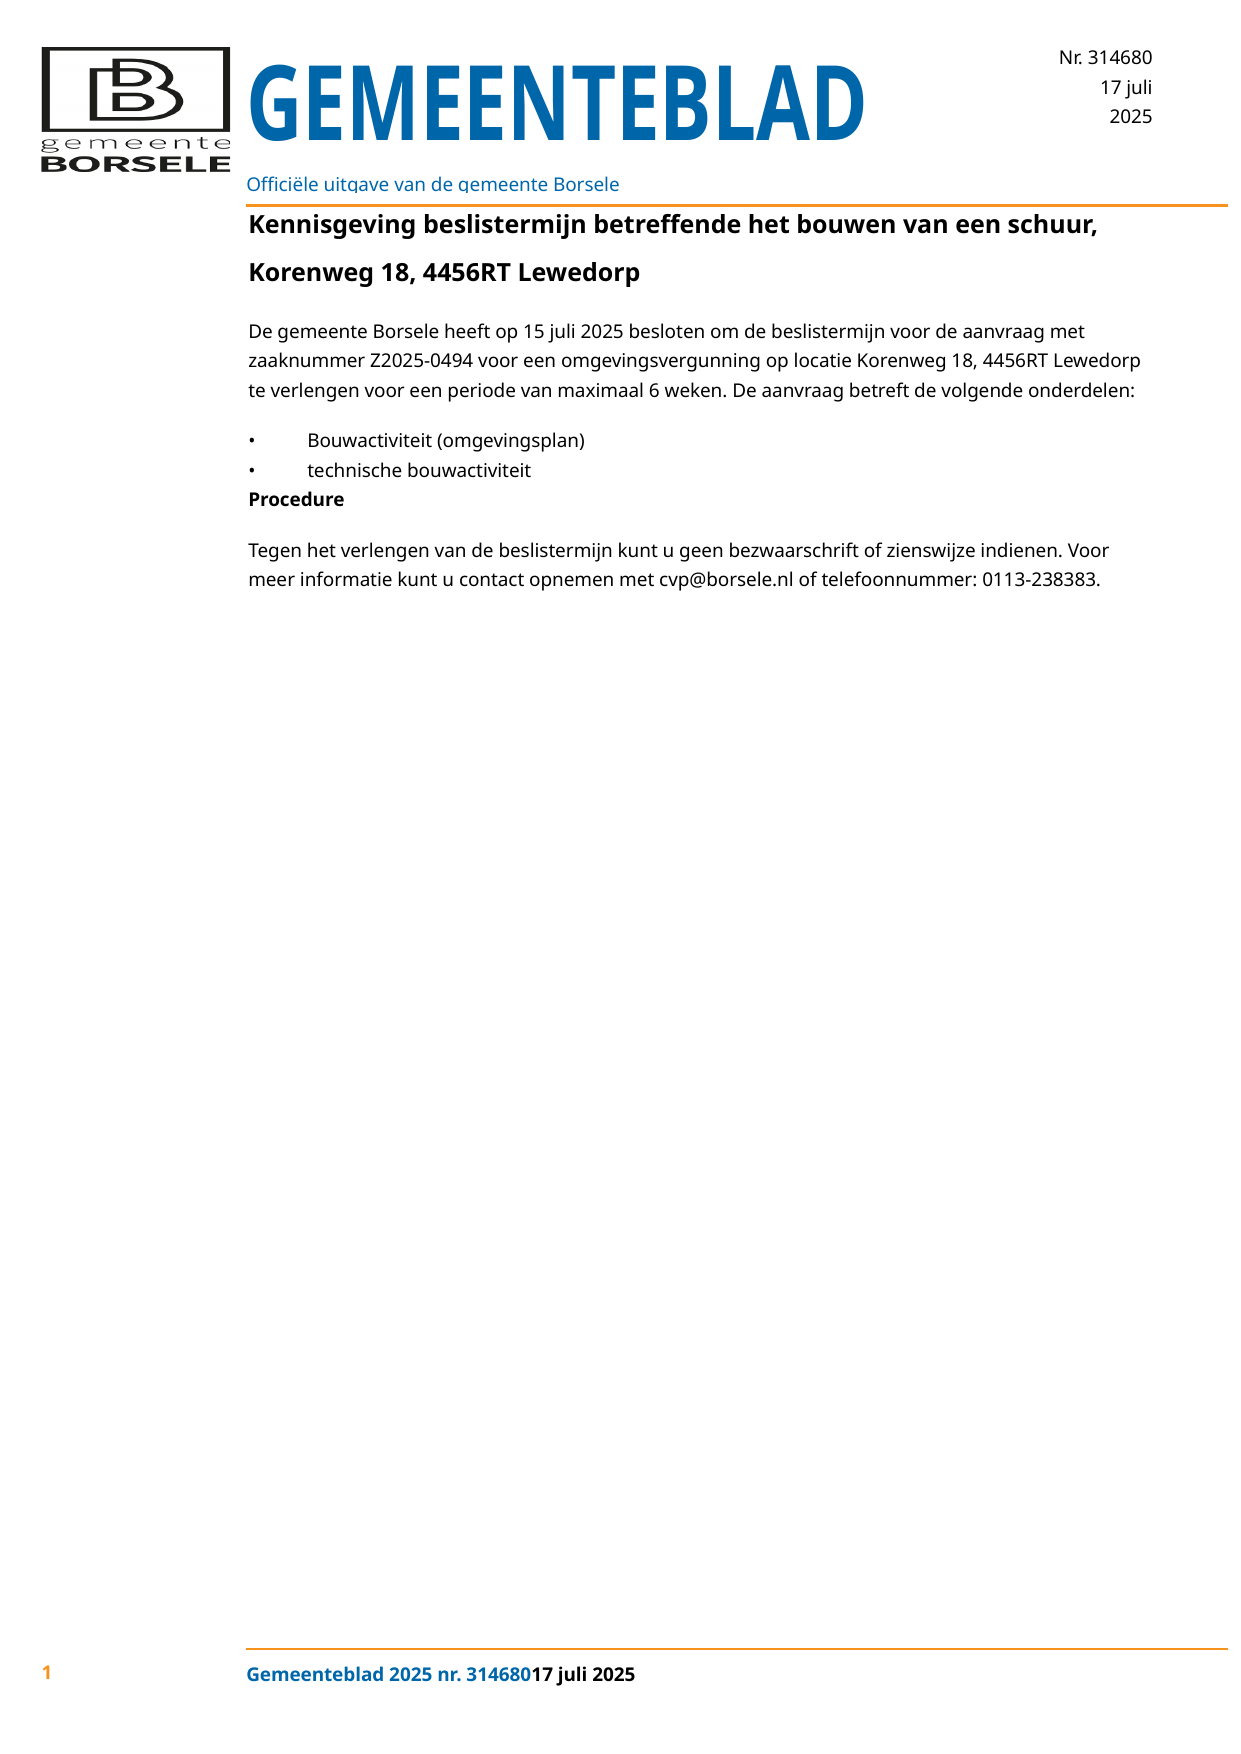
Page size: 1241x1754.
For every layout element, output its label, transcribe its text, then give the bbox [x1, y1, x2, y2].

text Kennisgeving beslistermijn betreffende het bouwen van een schuur, Korenweg 18, 4456RT Lewedorp [248, 207, 1152, 288]
picture [41, 47, 231, 172]
text De gemeente Borsele heeft op 15 juli 2025 besloten om de beslistermijn voor de aanvraag met zaaknummer Z2025-0494 voor een omgevingsvergunning op locatie Korenweg 18, 4456RT Lewedorp te verlengen voor een periode van maximaal 6 weken. De aanvraag betreft de volgende onderdelen: [248, 318, 1152, 403]
list technische bouwactiviteit [248, 457, 1152, 483]
list Bouwactiviteit (omgevingsplan) [248, 427, 1152, 453]
text Tegen het verlengen van de beslistermijn kunt u geen bezwaarschrift of zienswijze indienen. Voor meer informatie kunt u contact opnemen met cvp@borsele.nl of telefoonnummer: 0113-238383. [248, 537, 1152, 592]
text Procedure [248, 487, 1152, 512]
